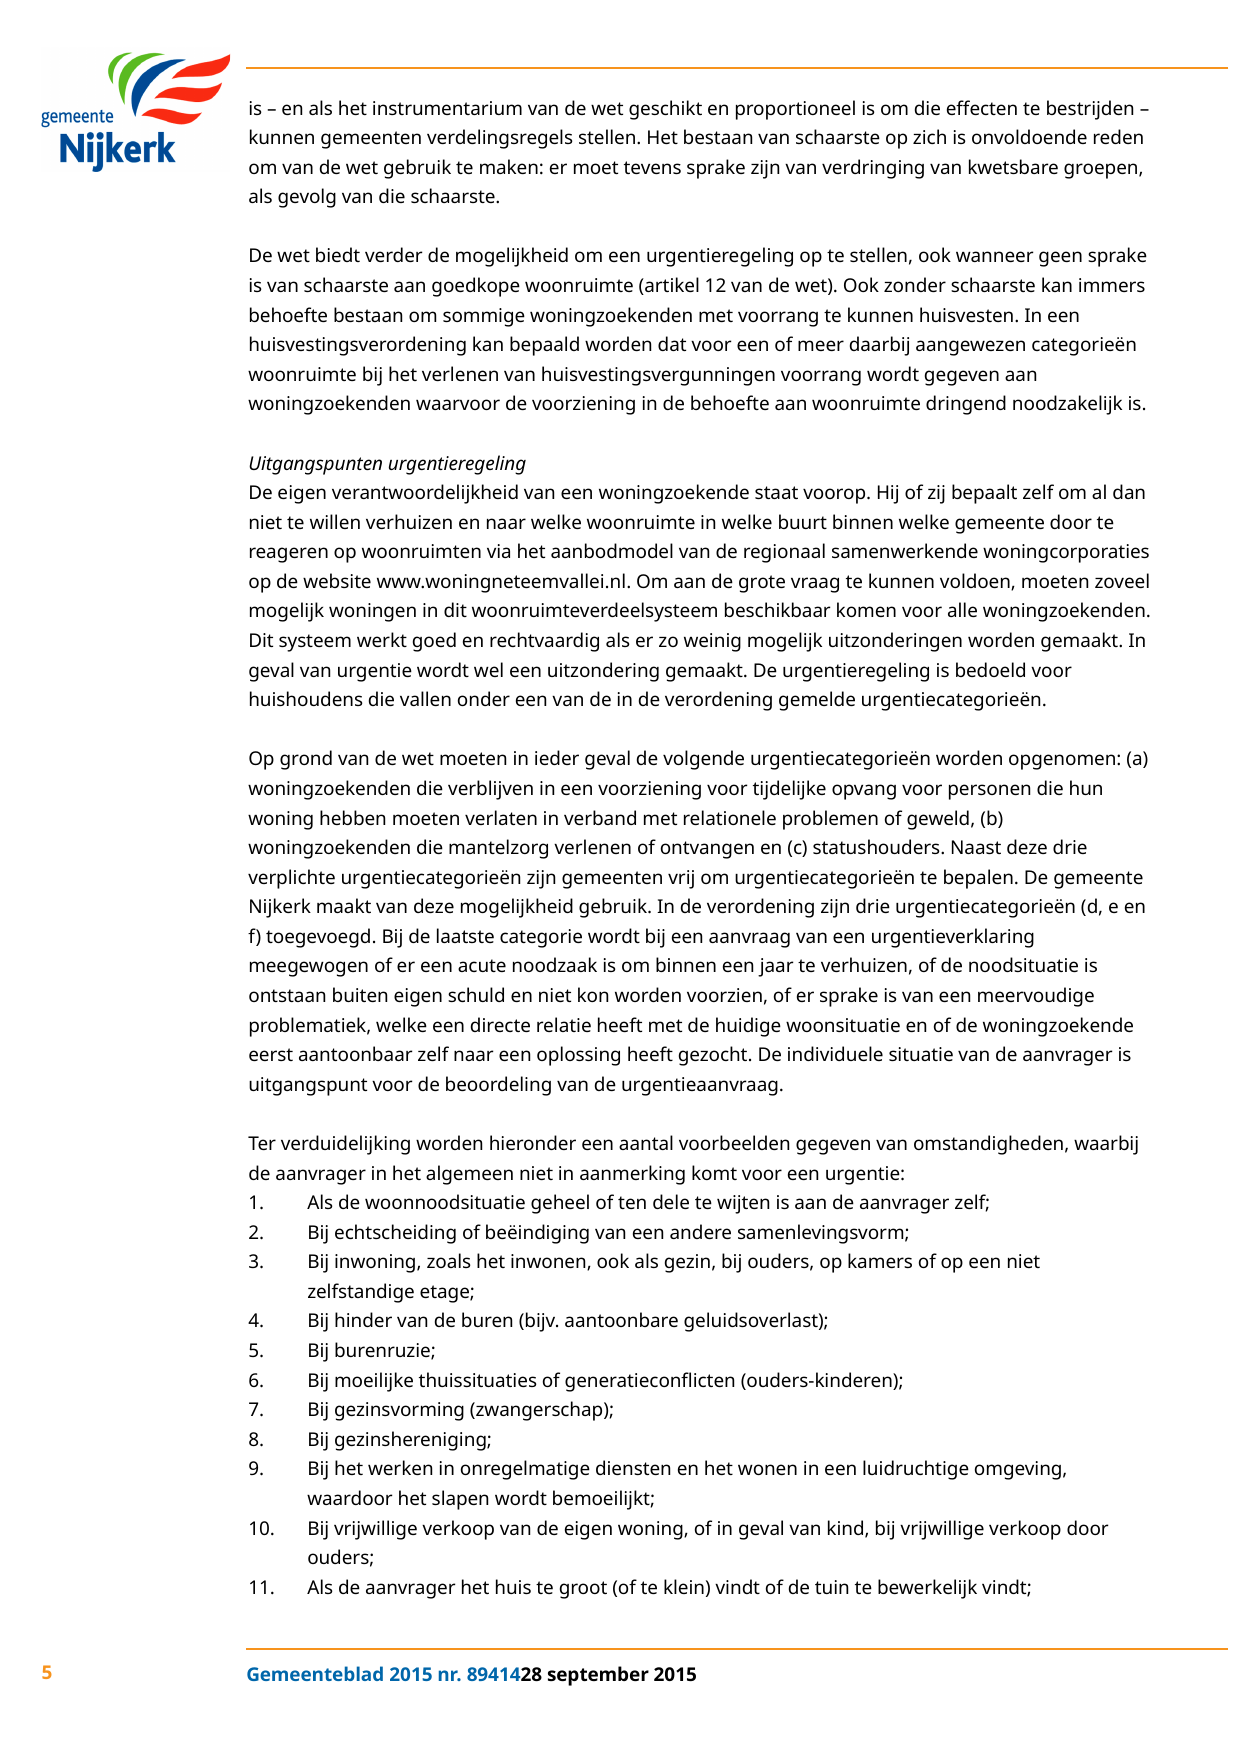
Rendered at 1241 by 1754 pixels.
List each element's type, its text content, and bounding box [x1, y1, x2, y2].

list Als de aanvrager het huis te groot (of te klein) vindt of de tuin te bewerkelijk vindt; [248, 1574, 1152, 1600]
list Bij burenruzie; [248, 1337, 1152, 1363]
text De wet biedt verder de mogelijkheid om een urgentieregeling op te stellen, ook wanneer geen sprake is van schaarste aan goedkope woonruimte (artikel 12 van de wet). Ook zonder schaarste kan immers behoefte bestaan om sommige woningzoekenden met voorrang te kunnen huisvesten. In een huisvestingsverordening kan bepaald worden dat voor een of meer daarbij aangewezen categorieën woonruimte bij het verlenen van huisvestingsvergunningen voorrang wordt gegeven aan woningzoekenden waarvoor de voorziening in de behoefte aan woonruimte dringend noodzakelijk is. [248, 243, 1152, 416]
list Bij vrijwillige verkoop van de eigen woning, of in geval van kind, bij vrijwillige verkoop door ouders; [248, 1515, 1152, 1570]
text is – en als het instrumentarium van de wet geschikt en proportioneel is om die effecten te bestrijden – kunnen gemeenten verdelingsregels stellen. Het bestaan van schaarste op zich is onvoldoende reden om van de wet gebruik te maken: er moet tevens sprake zijn van verdringing van kwetsbare groepen, als gevolg van die schaarste. [248, 95, 1152, 209]
text Ter verduidelijking worden hieronder een aantal voorbeelden gegeven van omstandigheden, waarbij de aanvrager in het algemeen niet in aanmerking komt voor een urgentie: [248, 1130, 1152, 1186]
list Als de woonnoodsituatie geheel of ten dele te wijten is aan de aanvrager zelf; [248, 1189, 1152, 1215]
list Bij echtscheiding of beëindiging van een andere samenlevingsvorm; [248, 1219, 1152, 1245]
text Uitgangspunten urgentieregeling [248, 450, 1152, 476]
list Bij gezinshereniging; [248, 1426, 1152, 1452]
text Op grond van de wet moeten in ieder geval de volgende urgentiecategorieën worden opgenomen: (a) woningzoekenden die verblijven in een voorziening voor tijdelijke opvang voor personen die hun woning hebben moeten verlaten in verband met relationele problemen of geweld, (b) woningzoekenden die mantelzorg verlenen of ontvangen en (c) statushouders. Naast deze drie verplichte urgentiecategorieën zijn gemeenten vrij om urgentiecategorieën te bepalen. De gemeente Nijkerk maakt van deze mogelijkheid gebruik. In de verordening zijn drie urgentiecategorieën (d, e en f) toegevoegd. Bij de laatste categorie wordt bij een aanvraag van een urgentieverklaring meegewogen of er een acute noodzaak is om binnen een jaar te verhuizen, of de noodsituatie is ontstaan buiten eigen schuld en niet kon worden voorzien, of er sprake is van een meervoudige problematiek, welke een directe relatie heeft met de huidige woonsituatie en of de woningzoekende eerst aantoonbaar zelf naar een oplossing heeft gezocht. De individuele situatie van de aanvrager is uitgangspunt voor de beoordeling van de urgentieaanvraag. [248, 746, 1152, 1097]
list Bij inwoning, zoals het inwonen, ook als gezin, bij ouders, op kamers of op een niet zelfstandige etage; [248, 1248, 1152, 1304]
picture [41, 47, 231, 172]
list Bij hinder van de buren (bijv. aantoonbare geluidsoverlast); [248, 1308, 1152, 1333]
list Bij moeilijke thuissituaties of generatieconflicten (ouders-kinderen); [248, 1367, 1152, 1393]
list Bij gezinsvorming (zwangerschap); [248, 1396, 1152, 1422]
list Bij het werken in onregelmatige diensten en het wonen in een luidruchtige omgeving, waardoor het slapen wordt bemoeilijkt; [248, 1456, 1152, 1511]
text De eigen verantwoordelijkheid van een woningzoekende staat voorop. Hij of zij bepaalt zelf om al dan niet te willen verhuizen en naar welke woonruimte in welke buurt binnen welke gemeente door te reageren op woonruimten via het aanbodmodel van de regionaal samenwerkende woningcorporaties op de website www.woningneteemvallei.nl. Om aan de grote vraag te kunnen voldoen, moeten zoveel mogelijk woningen in dit woonruimteverdeelsysteem beschikbaar komen voor alle woningzoekenden. Dit systeem werkt goed en rechtvaardig als er zo weinig mogelijk uitzonderingen worden gemaakt. In geval van urgentie wordt wel een uitzondering gemaakt. De urgentieregeling is bedoeld voor huishoudens die vallen onder een van de in de verordening gemelde urgentiecategorieën. [248, 479, 1152, 712]
